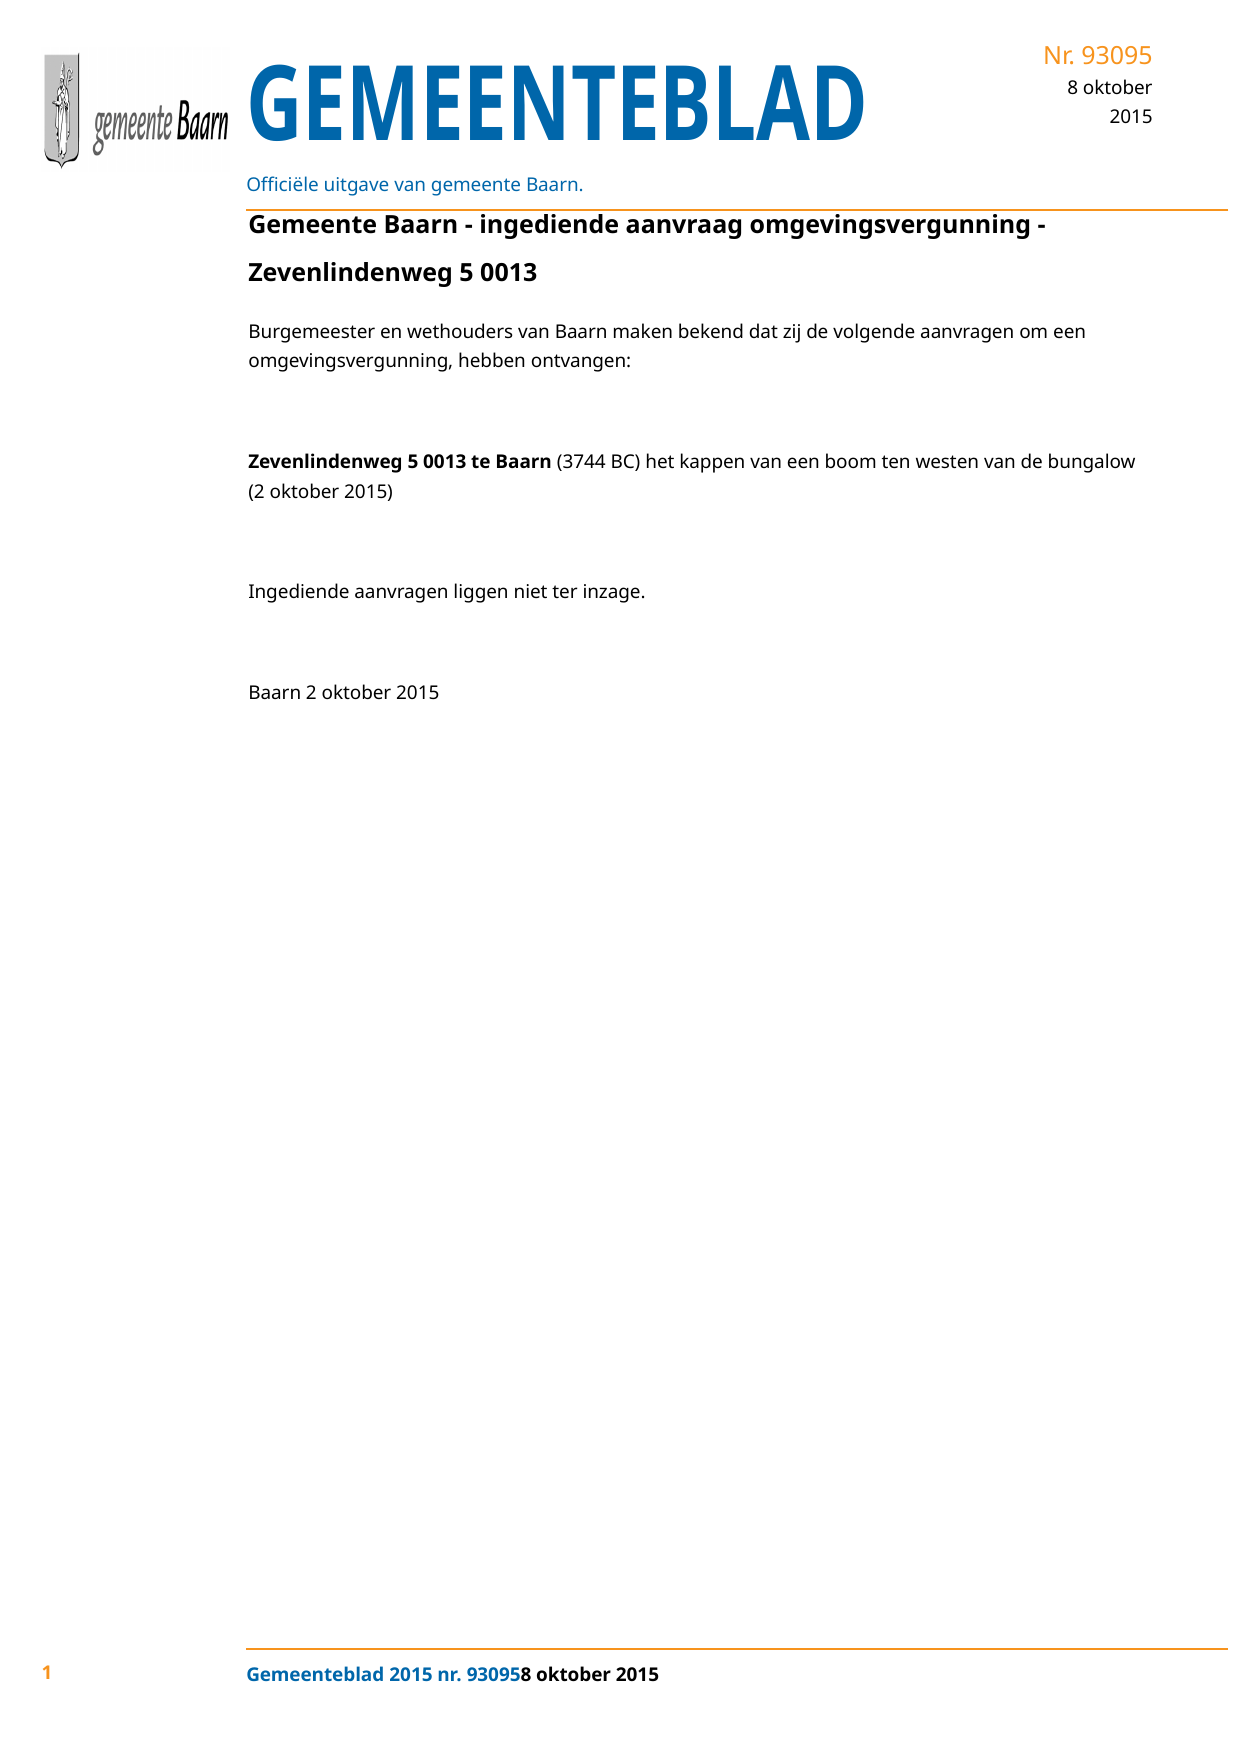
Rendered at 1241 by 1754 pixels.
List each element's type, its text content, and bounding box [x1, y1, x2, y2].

picture [41, 47, 231, 172]
text Zevenlindenweg 5 0013 te Baarn (3744 BC) het kappen van een boom ten westen van de bungalow (2 oktober 2015) [248, 448, 1152, 504]
text Gemeente Baarn - ingediende aanvraag omgevingsvergunning - Zevenlindenweg 5 0013 [248, 211, 1152, 288]
text Burgemeester en wethouders van Baarn maken bekend dat zij de volgende aanvragen om een omgevingsvergunning, hebben ontvangen: [248, 318, 1152, 373]
text Baarn 2 oktober 2015 [248, 679, 1152, 705]
text Ingediende aanvragen liggen niet ter inzage. [248, 579, 1152, 604]
